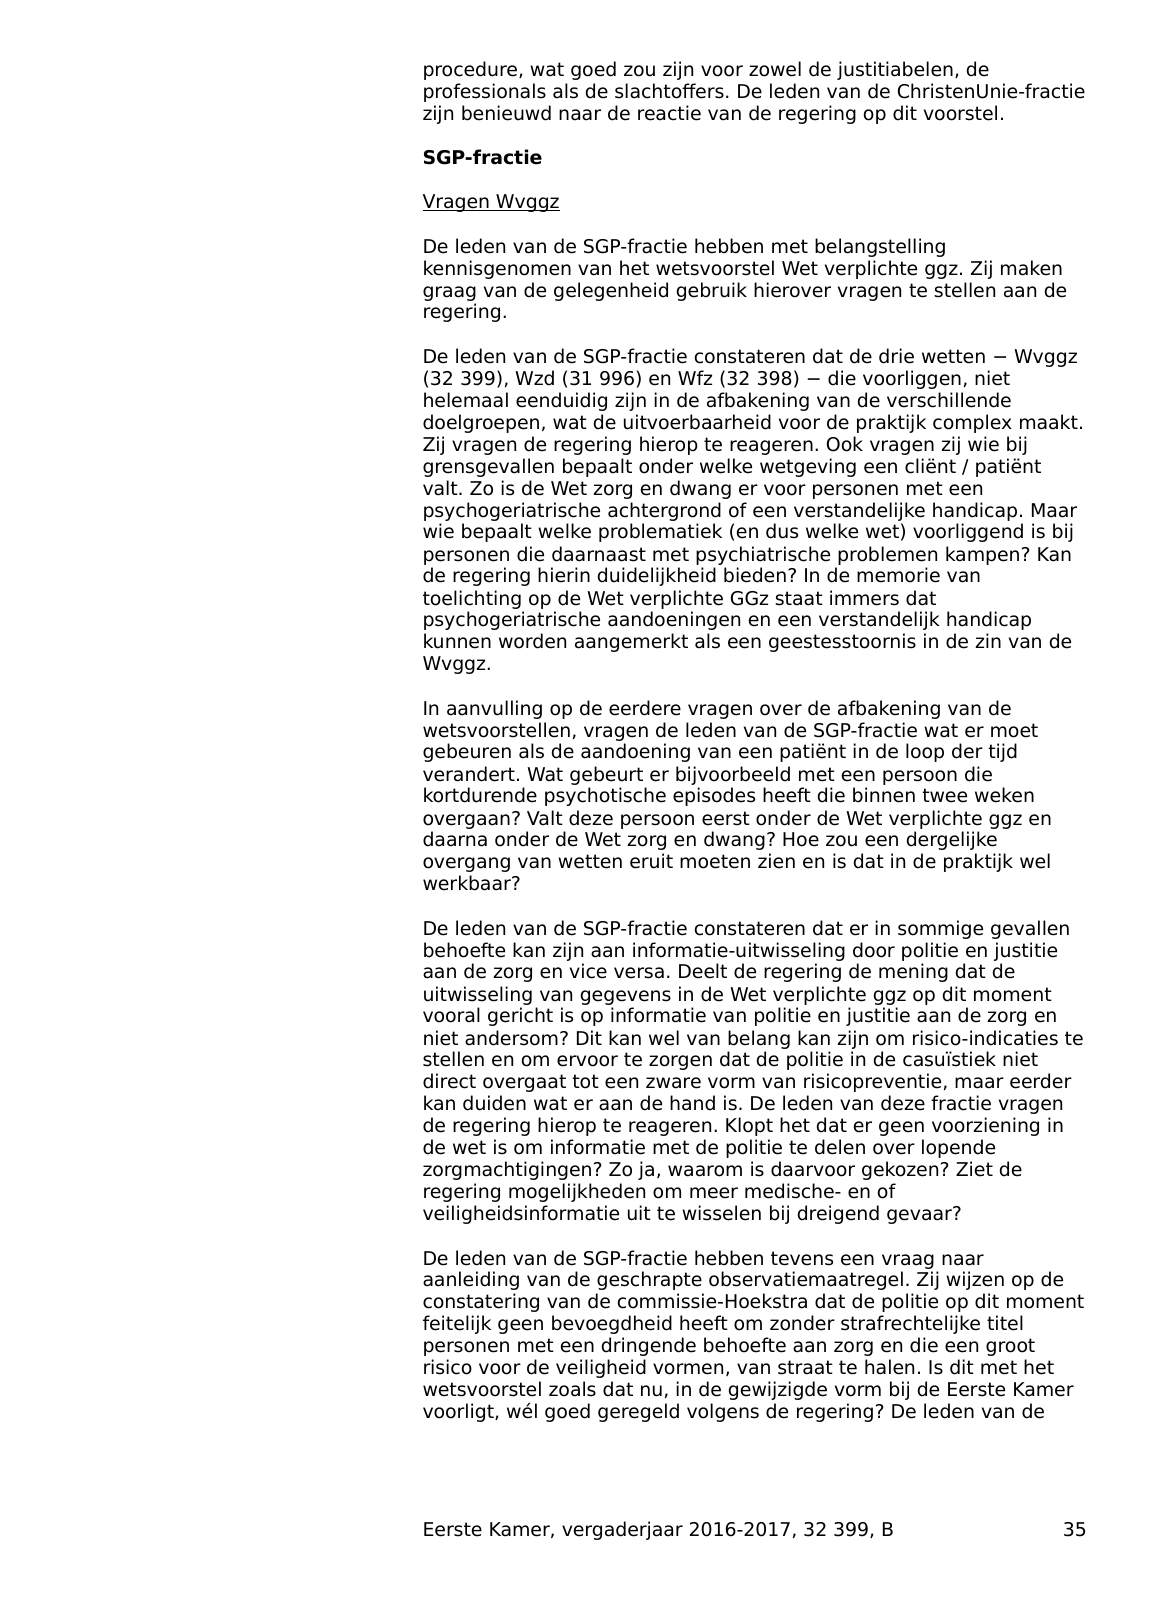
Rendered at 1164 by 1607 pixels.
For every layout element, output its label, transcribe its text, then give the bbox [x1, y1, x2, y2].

text De leden van de SGP-fractie hebben tevens een vraag naar aanleiding van de geschrapte observatiemaatregel. Zij wijzen op de constatering van de commissie-Hoekstra dat de politie op dit moment feitelijk geen bevoegdheid heeft om zonder strafrechtelijke titel personen met een dringende behoefte aan zorg en die een groot risico voor de veiligheid vormen, van straat te halen. Is dit met het wetsvoorstel zoals dat nu, in de gewijzigde vorm bij de Eerste Kamer voorligt, wél goed geregeld volgens de regering? De leden van de [422, 1247, 1087, 1423]
subtitle Vragen Wvggz [422, 191, 1087, 213]
text In aanvulling op de eerdere vragen over de afbakening van de wetsvoorstellen, vragen de leden van de SGP-fractie wat er moet gebeuren als de aandoening van een patiënt in de loop der tijd verandert. Wat gebeurt er bijvoorbeeld met een persoon die kortdurende psychotische episodes heeft die binnen twee weken overgaan? Valt deze persoon eerst onder de Wet verplichte ggz en daarna onder de Wet zorg en dwang? Hoe zou een dergelijke overgang van wetten eruit moeten zien en is dat in de praktijk wel werkbaar? [422, 697, 1087, 895]
text procedure, wat goed zou zijn voor zowel de justitiabelen, de professionals als de slachtoffers. De leden van de ChristenUnie-fractie zijn benieuwd naar de reactie van de regering op dit voorstel. [422, 59, 1087, 125]
text De leden van de SGP-fractie hebben met belangstelling kennisgenomen van het wetsvoorstel Wet verplichte ggz. Zij maken graag van de gelegenheid gebruik hierover vragen te stellen aan de regering. [422, 236, 1087, 323]
subtitle SGP-fractie [422, 147, 1087, 169]
text De leden van de SGP-fractie constateren dat de drie wetten − Wvggz (32 399), Wzd (31 996) en Wfz (32 398) − die voorliggen, niet helemaal eenduidig zijn in de afbakening van de verschillende doelgroepen, wat de uitvoerbaarheid voor de praktijk complex maakt. Zij vragen de regering hierop te reageren. Ook vragen zij wie bij grensgevallen bepaalt onder welke wetgeving een cliënt / patiënt valt. Zo is de Wet zorg en dwang er voor personen met een psychogeriatrische achtergrond of een verstandelijke handicap. Maar wie bepaalt welke problematiek (en dus welke wet) voorliggend is bij personen die daarnaast met psychiatrische problemen kampen? Kan de regering hierin duidelijkheid bieden? In de memorie van toelichting op de Wet verplichte GGz staat immers dat psychogeriatrische aandoeningen en een verstandelijk handicap kunnen worden aangemerkt als een geestesstoornis in de zin van de Wvggz. [422, 346, 1087, 675]
text De leden van de SGP-fractie constateren dat er in sommige gevallen behoefte kan zijn aan informatie-uitwisseling door politie en justitie aan de zorg en vice versa. Deelt de regering de mening dat de uitwisseling van gegevens in de Wet verplichte ggz op dit moment vooral gericht is op informatie van politie en justitie aan de zorg en niet andersom? Dit kan wel van belang kan zijn om risico-indicaties te stellen en om ervoor te zorgen dat de politie in de casuïstiek niet direct overgaat tot een zware vorm van risicopreventie, maar eerder kan duiden wat er aan de hand is. De leden van deze fractie vragen de regering hierop te reageren. Klopt het dat er geen voorziening in de wet is om informatie met de politie te delen over lopende zorgmachtigingen? Zo ja, waarom is daarvoor gekozen? Ziet de regering mogelijkheden om meer medische- en of veiligheidsinformatie uit te wisselen bij dreigend gevaar? [422, 917, 1087, 1225]
